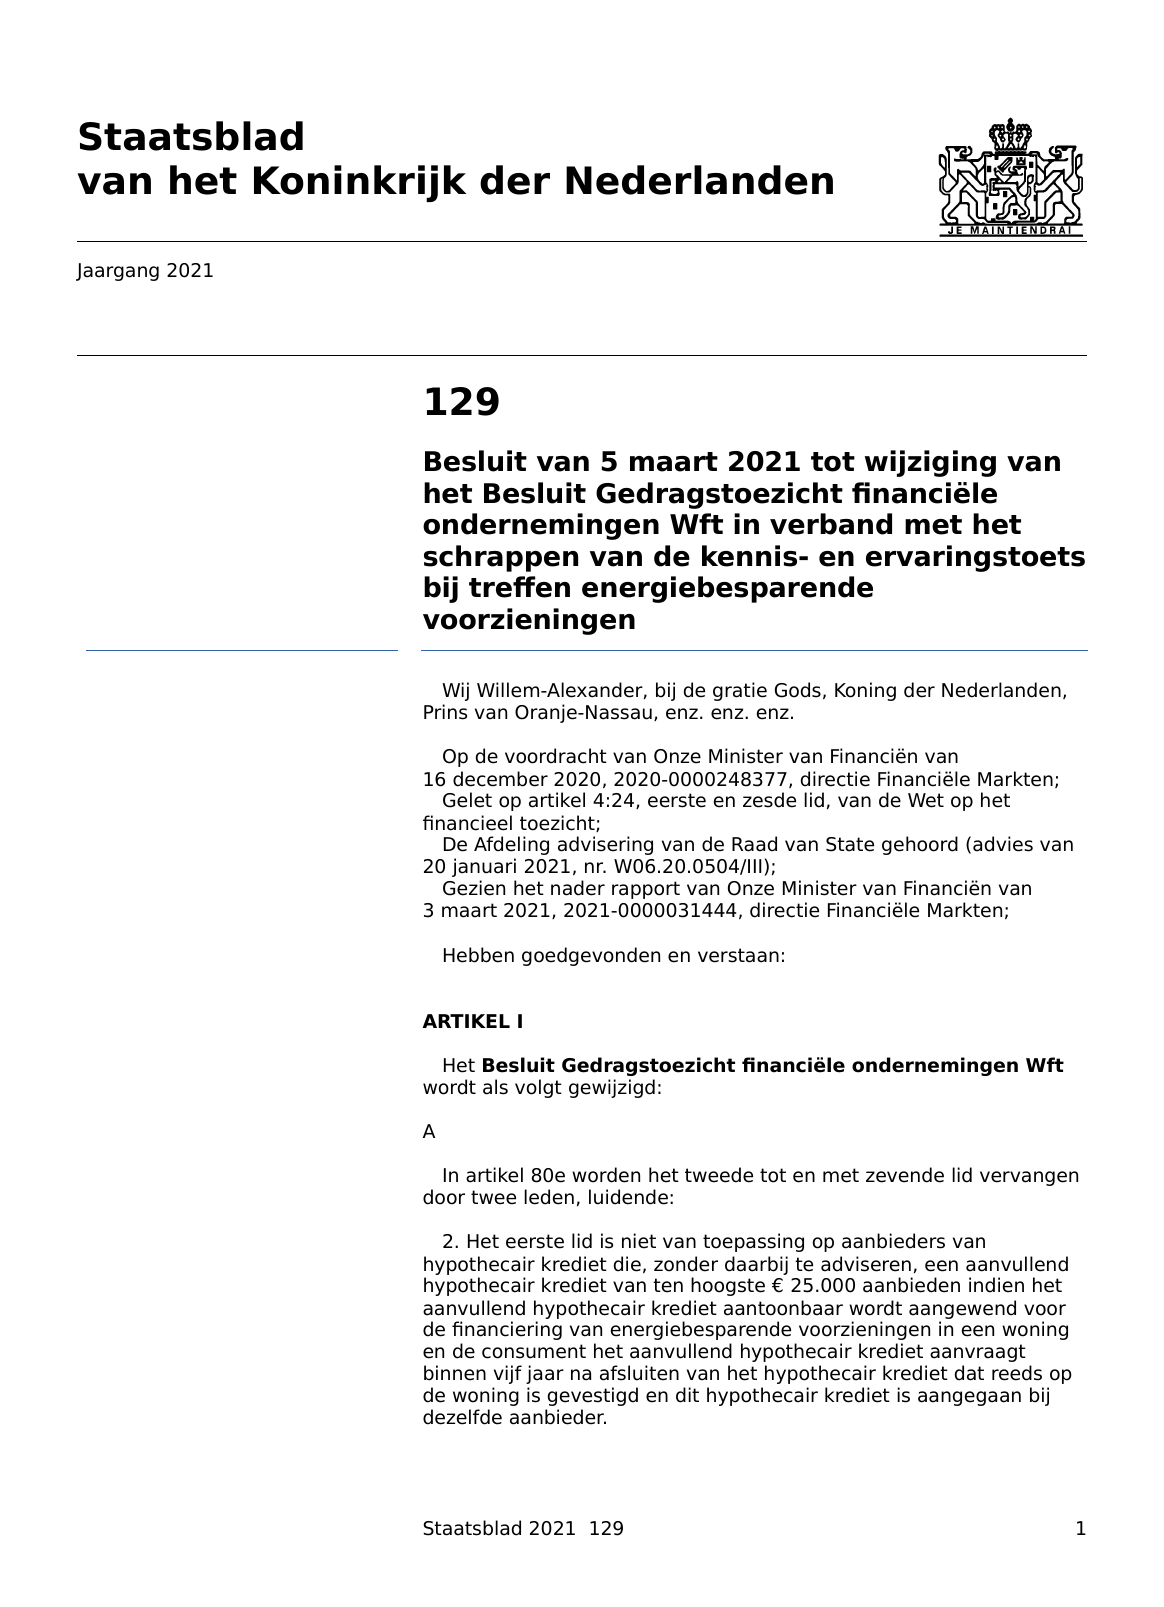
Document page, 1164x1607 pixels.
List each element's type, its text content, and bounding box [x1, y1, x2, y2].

text In artikel 80e worden het tweede tot en met zevende lid vervangen door twee leden, luidende: [422, 1165, 1087, 1209]
text Besluit van 5 maart 2021 tot wijziging van het Besluit Gedragstoezicht financiële ondernemingen Wft in verband met het schrappen van de kennis- en ervaringstoets bij treffen energiebesparende voorzieningen [422, 447, 1087, 636]
text Hebben goedgevonden en verstaan: [422, 944, 1087, 966]
text Wij Willem-Alexander, bij de gratie Gods, Koning der Nederlanden, Prins van Oranje-Nassau, enz. enz. enz. [422, 680, 1087, 724]
picture [936, 115, 1087, 240]
text Het Besluit Gedragstoezicht financiële ondernemingen Wft wordt als volgt gewijzigd: [422, 1055, 1087, 1099]
text A [422, 1121, 1087, 1143]
text De Afdeling advisering van de Raad van State gehoord (advies van 20 januari 2021, nr. W06.20.0504/III); [422, 834, 1087, 878]
table_header [886, 100, 1087, 241]
table_cell Jaargang 2021 [77, 242, 1087, 355]
subtitle 129 [422, 381, 1087, 424]
text Gelet op artikel 4:24, eerste en zesde lid, van de Wet op het financieel toezicht; [422, 790, 1087, 834]
text Gezien het nader rapport van Onze Minister van Financiën van 3 maart 2021, 2021-0000031444, directie Financiële Markten; [422, 878, 1087, 922]
subtitle ARTIKEL I [422, 1011, 1087, 1033]
text 2. Het eerste lid is niet van toepassing op aanbieders van hypothecair krediet die, zonder daarbij te adviseren, een aanvullend hypothecair krediet van ten hoogste € 25.000 aanbieden indien het aanvullend hypothecair krediet aantoonbaar wordt aangewend voor de financiering van energiebesparende voorzieningen in een woning en de consument het aanvullend hypothecair krediet aanvraagt binnen vijf jaar na afsluiten van het hypothecair krediet dat reeds op de woning is gevestigd en dit hypothecair krediet is aangegaan bij dezelfde aanbieder. [422, 1231, 1087, 1429]
text Op de voordracht van Onze Minister van Financiën van 16 december 2020, 2020-0000248377, directie Financiële Markten; [422, 746, 1087, 790]
table_header Staatsblad van het Koninkrijk der Nederlanden [77, 100, 886, 241]
